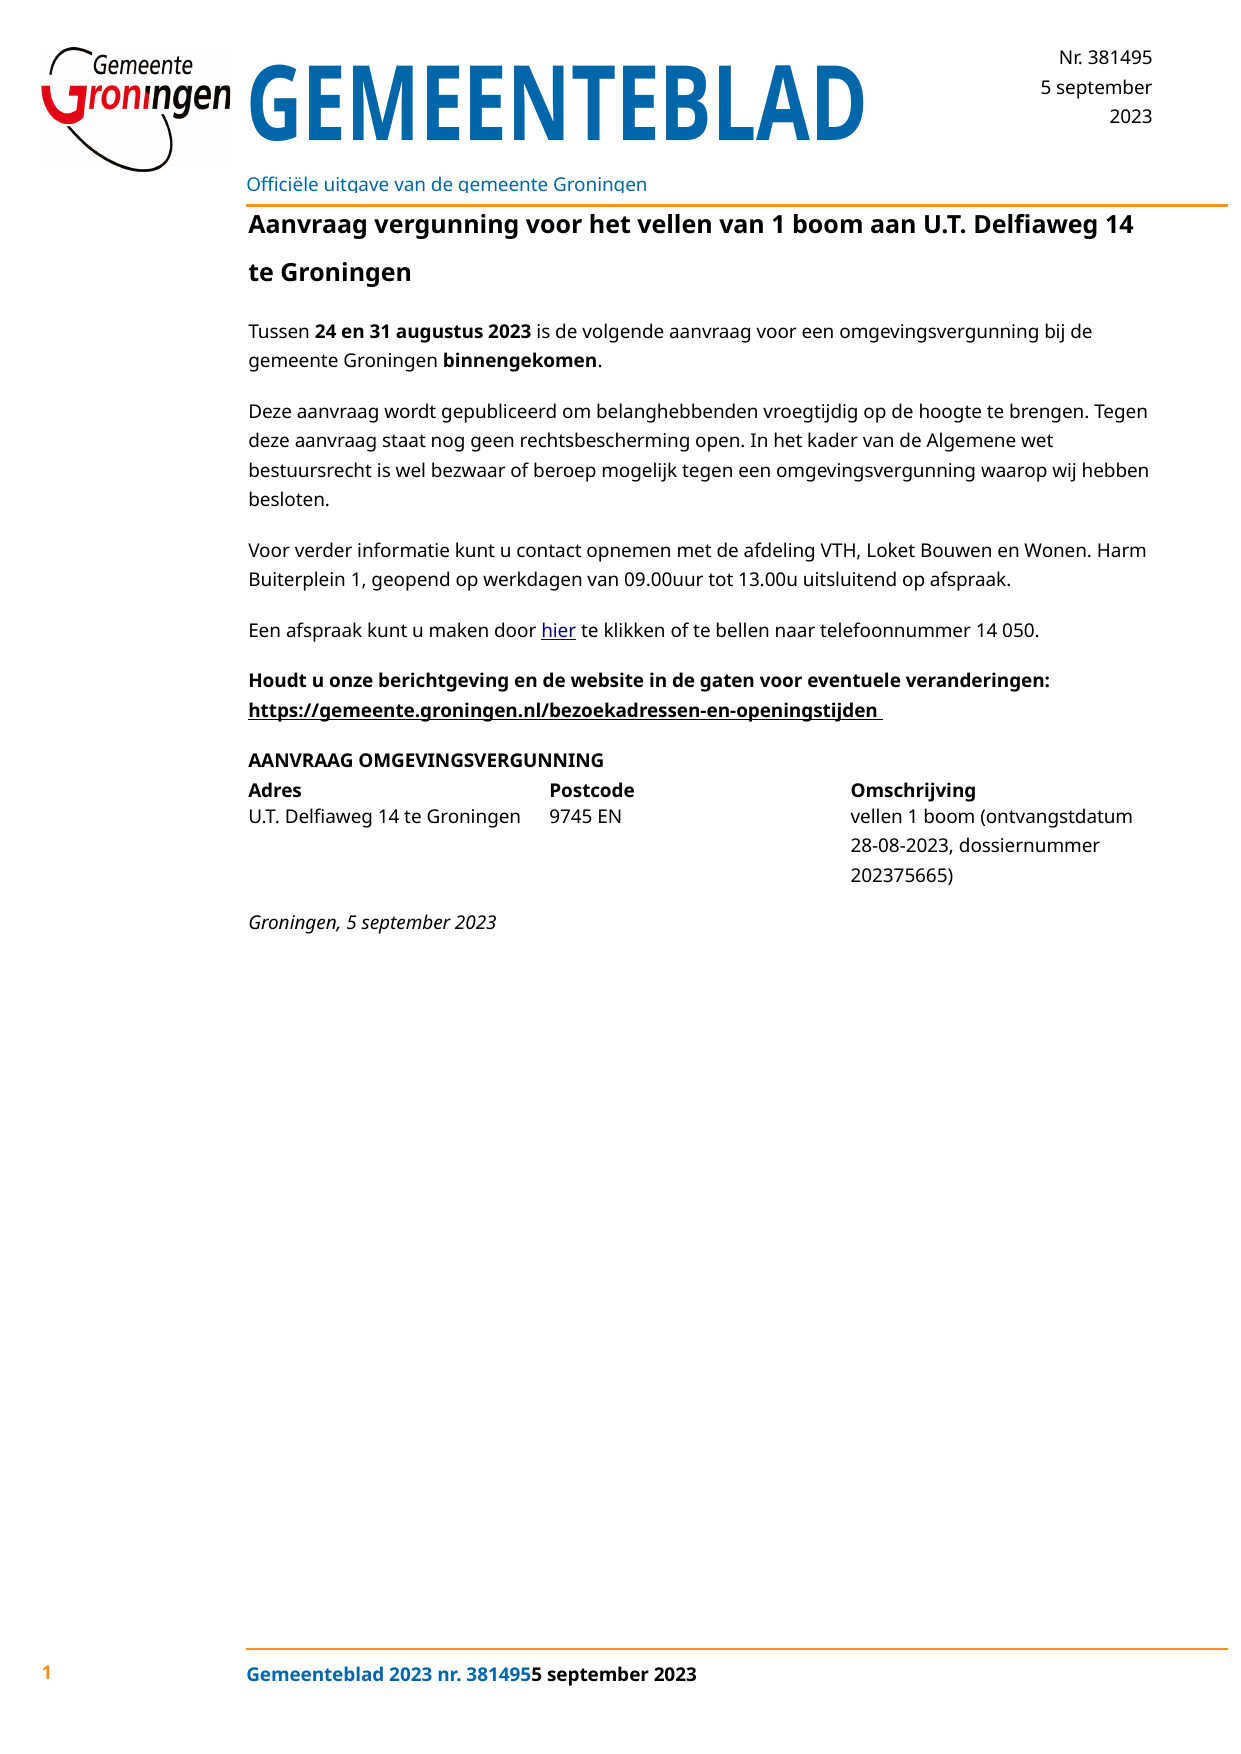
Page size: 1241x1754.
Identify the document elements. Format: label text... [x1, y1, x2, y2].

text Voor verder informatie kunt u contact opnemen met de afdeling VTH, Loket Bouwen en Wonen. Harm Buiterplein 1, geopend op werkdagen van 09.00uur tot 13.00u uitsluitend op afspraak. [248, 537, 1152, 592]
text Tussen 24 en 31 augustus 2023 is de volgende aanvraag voor een omgevingsvergunning bij de gemeente Groningen binnengekomen. [248, 318, 1152, 373]
table_header Postcode [549, 777, 850, 803]
table_cell U.T. Delfiaweg 14 te Groningen [248, 803, 549, 888]
table_cell 9745 EN [549, 803, 850, 888]
text Deze aanvraag wordt gepubliceerd om belanghebbenden vroegtijdig op de hoogte te brengen. Tegen deze aanvraag staat nog geen rechtsbescherming open. In het kader van de Algemene wet bestuursrecht is wel bezwaar of beroep mogelijk tegen een omgevingsvergunning waarop wij hebben besloten. [248, 398, 1152, 512]
text Een afspraak kunt u maken door hier te klikken of te bellen naar telefoonnummer 14 050. [248, 617, 1152, 643]
text Houdt u onze berichtgeving en de website in de gaten voor eventuele veranderingen: https://gemeente.groningen.nl/bezoekadressen-en-openingstijden [248, 667, 1152, 723]
text Aanvraag vergunning voor het vellen van 1 boom aan U.T. Delfiaweg 14 te Groningen [248, 207, 1152, 288]
text AANVRAAG OMGEVINGSVERGUNNING [248, 747, 1152, 773]
table_header Adres [248, 777, 549, 803]
table_cell vellen 1 boom (ontvangstdatum 28-08-2023, dossiernummer 202375665) [850, 803, 1152, 888]
text Groningen, 5 september 2023 [248, 909, 1152, 935]
picture [41, 47, 231, 172]
table_header Omschrijving [850, 777, 1152, 803]
